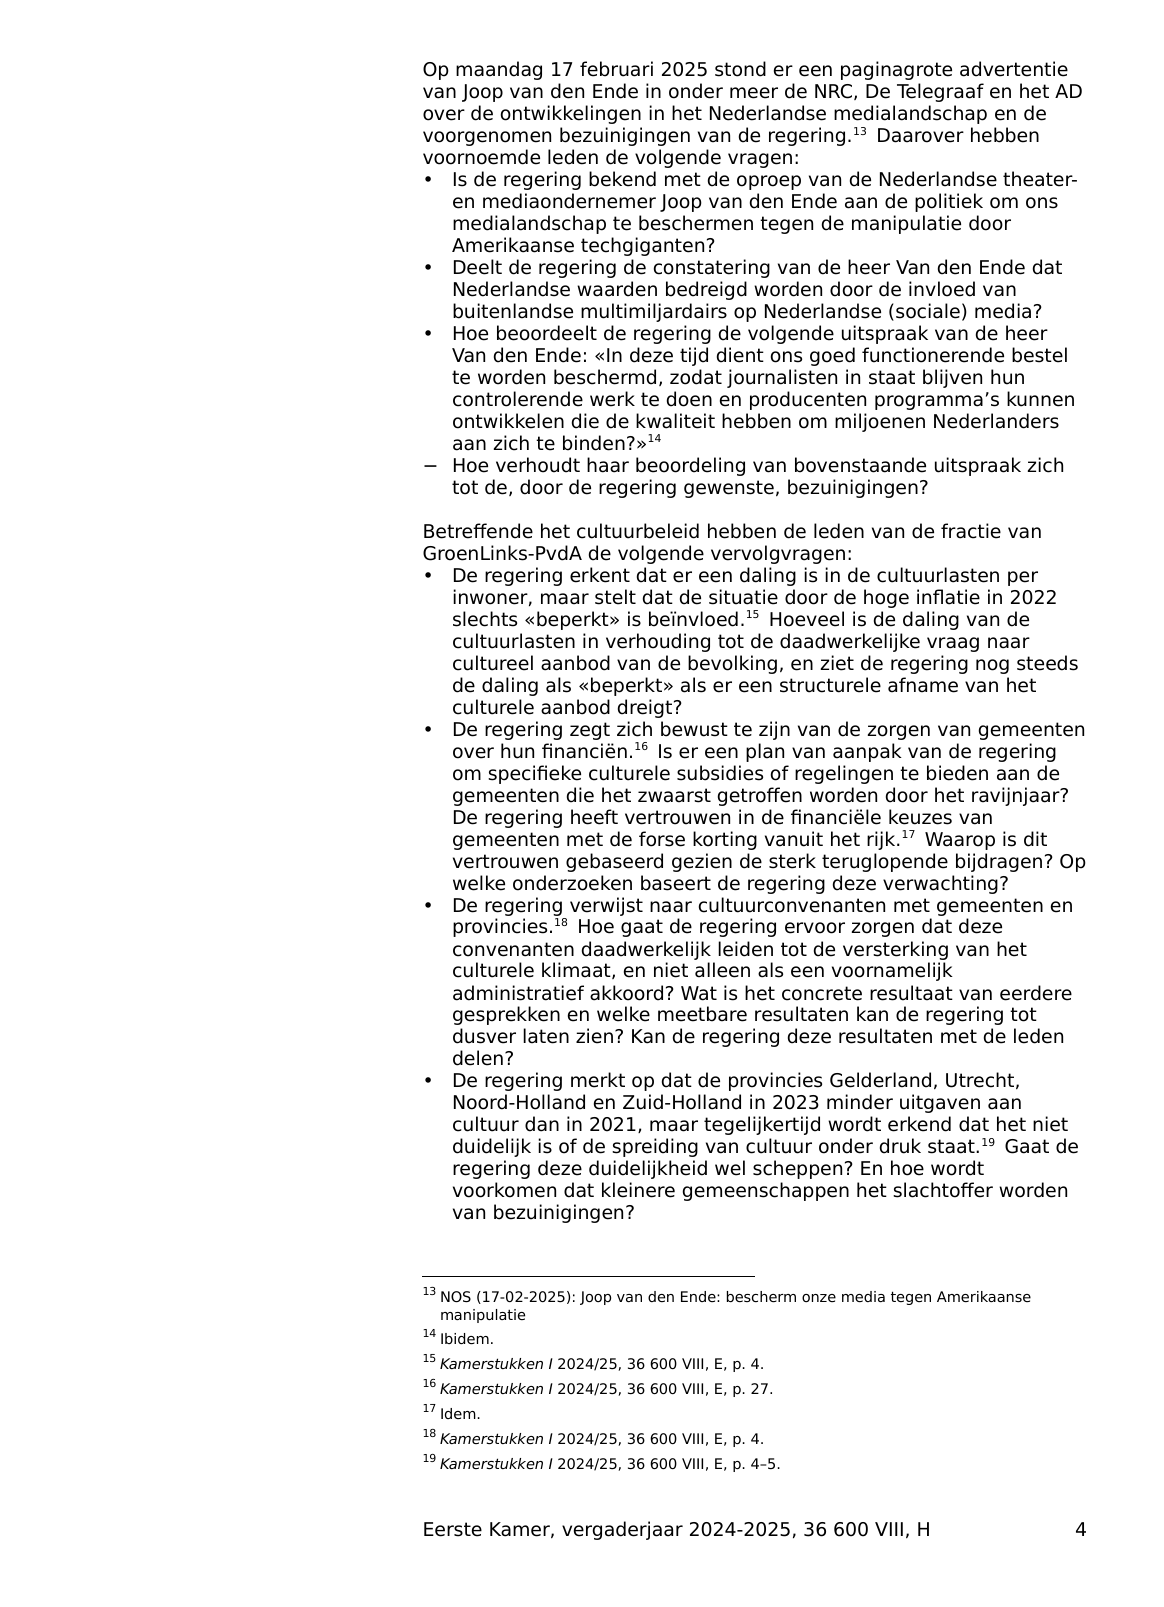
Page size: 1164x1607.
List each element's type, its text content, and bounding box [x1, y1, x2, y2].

text Betreffende het cultuurbeleid hebben de leden van de fractie van GroenLinks-PvdA de volgende vervolgvragen: [422, 521, 1087, 565]
text Kamerstukken I 2024/25, 36 600 VIII, E, p. 4. [422, 1352, 1087, 1374]
text • De regering merkt op dat de provincies Gelderland, Utrecht, Noord-Holland en Zuid-Holland in 2023 minder uitgaven aan cultuur dan in 2021, maar tegelijkertijd wordt erkend dat het niet duidelijk is of de spreiding van cultuur onder druk staat. Gaat de regering deze duidelijkheid wel scheppen? En hoe wordt voorkomen dat kleinere gemeenschappen het slachtoffer worden van bezuinigingen? [422, 1070, 1087, 1224]
text Op maandag 17 februari 2025 stond er een paginagrote advertentie van Joop van den Ende in onder meer de NRC, De Telegraaf en het AD over de ontwikkelingen in het Nederlandse medialandschap en de voorgenomen bezuinigingen van de regering. Daarover hebben voornoemde leden de volgende vragen: [422, 59, 1087, 169]
text • Hoe beoordeelt de regering de volgende uitspraak van de heer Van den Ende: «In deze tijd dient ons goed functionerende bestel te worden beschermd, zodat journalisten in staat blijven hun controlerende werk te doen en producenten programma’s kunnen ontwikkelen die de kwaliteit hebben om miljoenen Nederlanders aan zich te binden?» [422, 323, 1087, 455]
text Idem. [422, 1402, 1087, 1424]
text − Hoe verhoudt haar beoordeling van bovenstaande uitspraak zich tot de, door de regering gewenste, bezuinigingen? [422, 455, 1087, 499]
text Kamerstukken I 2024/25, 36 600 VIII, E, p. 4–5. [422, 1452, 1087, 1474]
text • De regering erkent dat er een daling is in de cultuurlasten per inwoner, maar stelt dat de situatie door de hoge inflatie in 2022 slechts «beperkt» is beïnvloed. Hoeveel is de daling van de cultuurlasten in verhouding tot de daadwerkelijke vraag naar cultureel aanbod van de bevolking, en ziet de regering nog steeds de daling als «beperkt» als er een structurele afname van het culturele aanbod dreigt? [422, 565, 1087, 719]
text Kamerstukken I 2024/25, 36 600 VIII, E, p. 4. [422, 1427, 1087, 1449]
text • De regering zegt zich bewust te zijn van de zorgen van gemeenten over hun financiën. Is er een plan van aanpak van de regering om specifieke culturele subsidies of regelingen te bieden aan de gemeenten die het zwaarst getroffen worden door het ravijnjaar? De regering heeft vertrouwen in de financiële keuzes van gemeenten met de forse korting vanuit het rijk. Waarop is dit vertrouwen gebaseerd gezien de sterk teruglopende bijdragen? Op welke onderzoeken baseert de regering deze verwachting? [422, 719, 1087, 894]
text • De regering verwijst naar cultuurconvenanten met gemeenten en provincies. Hoe gaat de regering ervoor zorgen dat deze convenanten daadwerkelijk leiden tot de versterking van het culturele klimaat, en niet alleen als een voornamelijk administratief akkoord? Wat is het concrete resultaat van eerdere gesprekken en welke meetbare resultaten kan de regering tot dusver laten zien? Kan de regering deze resultaten met de leden delen? [422, 894, 1087, 1070]
text • Deelt de regering de constatering van de heer Van den Ende dat Nederlandse waarden bedreigd worden door de invloed van buitenlandse multimiljardairs op Nederlandse (sociale) media? [422, 257, 1087, 323]
text Ibidem. [422, 1327, 1087, 1349]
text NOS (17-02-2025): Joop van den Ende: bescherm onze media tegen Amerikaanse manipulatie [422, 1285, 1087, 1324]
text Kamerstukken I 2024/25, 36 600 VIII, E, p. 27. [422, 1377, 1087, 1399]
text • Is de regering bekend met de oproep van de Nederlandse theater- en mediaondernemer Joop van den Ende aan de politiek om ons medialandschap te beschermen tegen de manipulatie door Amerikaanse techgiganten? [422, 169, 1087, 257]
